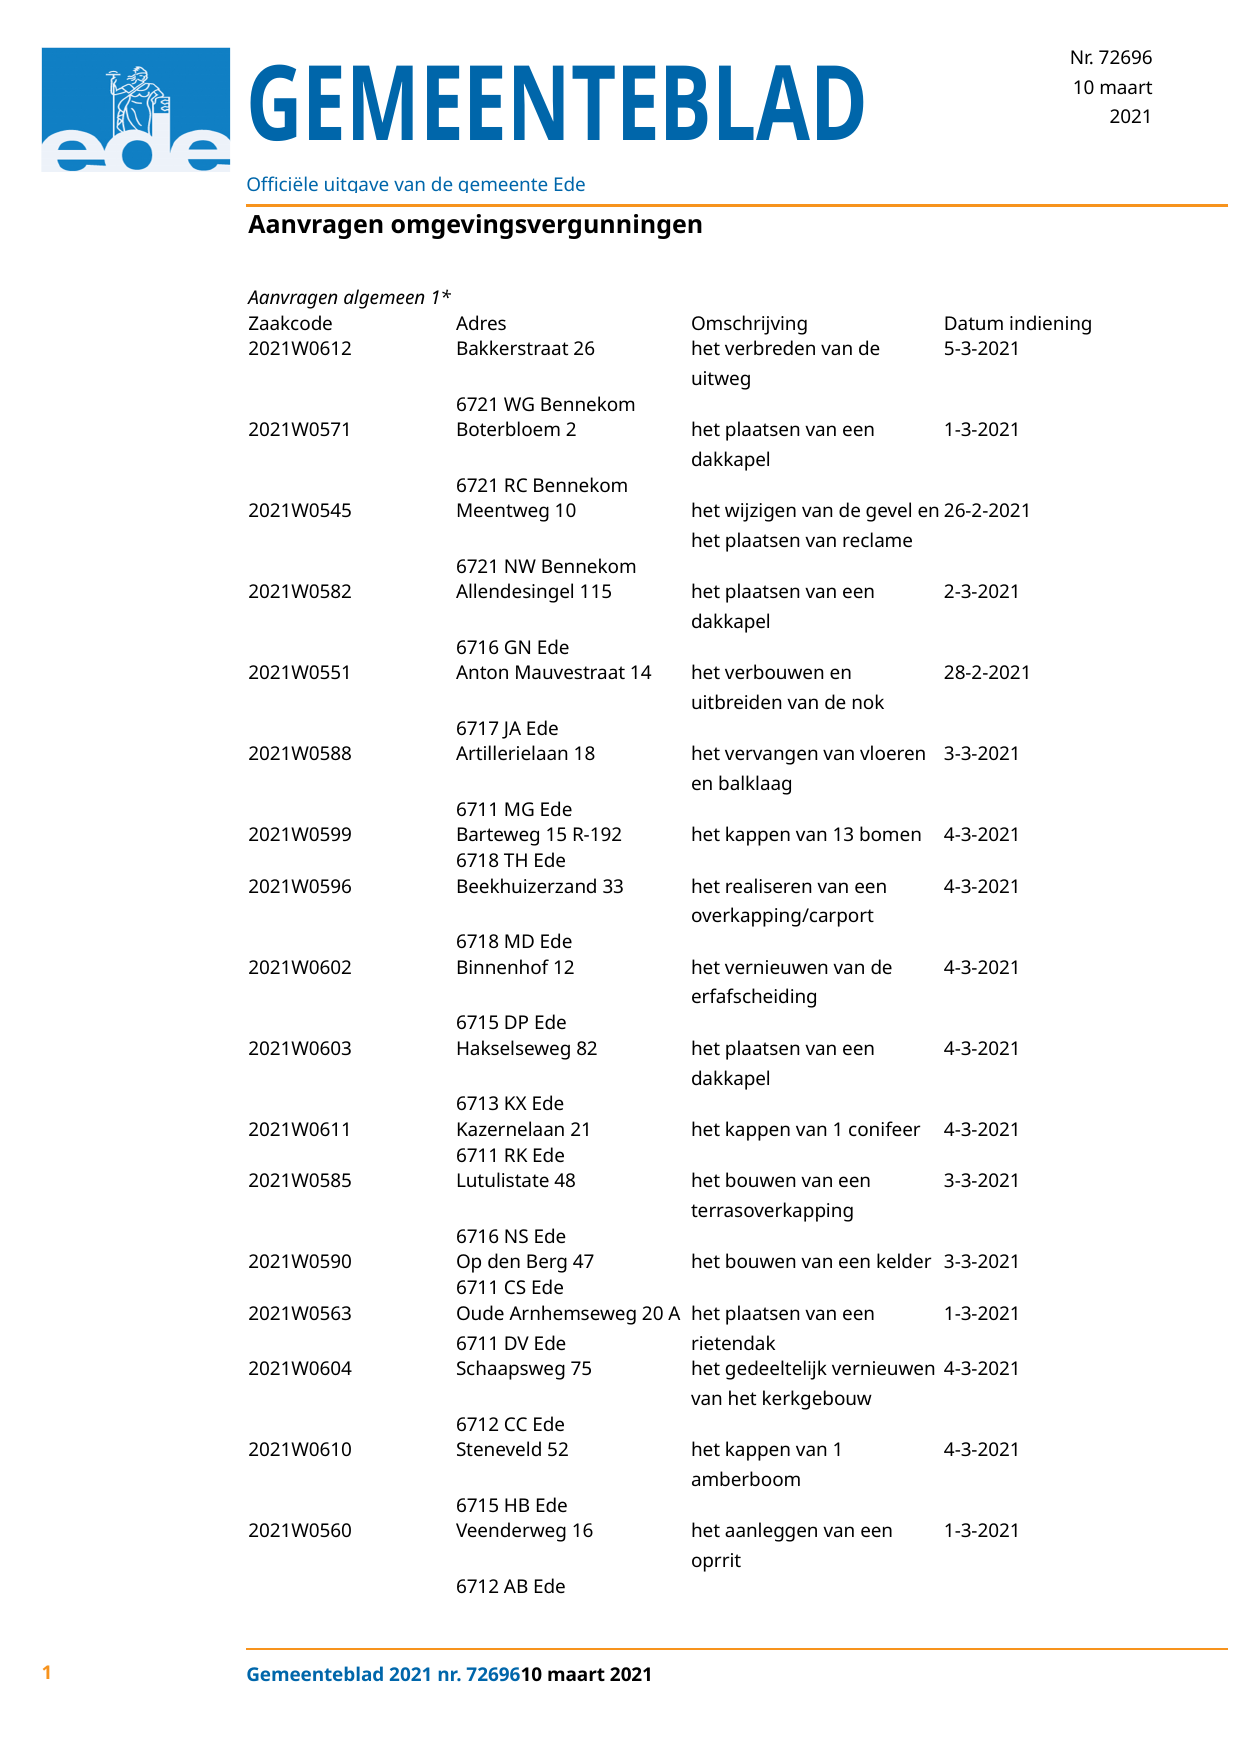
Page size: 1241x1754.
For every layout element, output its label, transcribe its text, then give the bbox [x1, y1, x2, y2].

table_cell [944, 391, 1152, 416]
table_cell Steneveld 52 [456, 1437, 691, 1492]
table_cell 6711 MG Ede [456, 796, 691, 822]
table_cell Meentweg 10 [456, 498, 691, 553]
table_cell 26-2-2021 [944, 498, 1152, 553]
table_cell 2021W0545 [248, 498, 456, 553]
table_cell [248, 1275, 456, 1300]
table_cell [691, 848, 944, 873]
table_cell [944, 1573, 1152, 1599]
table_cell Binnenhof 12 [456, 954, 691, 1009]
table_cell 2021W0551 [248, 660, 456, 715]
table_cell [691, 1091, 944, 1116]
table_cell [248, 1223, 456, 1249]
table_cell 6716 GN Ede [456, 634, 691, 659]
table_cell 6715 HB Ede [456, 1492, 691, 1518]
table_cell [248, 929, 456, 954]
table_cell Op den Berg 47 [456, 1249, 691, 1274]
table_cell 6721 NW Bennekom [456, 553, 691, 578]
table_cell 4-3-2021 [944, 1116, 1152, 1142]
table_cell het vervangen van vloeren en balklaag [691, 741, 944, 796]
table_cell 2021W0590 [248, 1249, 456, 1274]
table_cell 2021W0612 [248, 335, 456, 391]
table_cell [691, 1492, 944, 1518]
table_cell het verbreden van de uitweg [691, 335, 944, 391]
table_cell 28-2-2021 [944, 660, 1152, 715]
table_cell het kappen van 1 conifeer [691, 1116, 944, 1142]
table_cell 6712 AB Ede [456, 1573, 691, 1599]
table_cell [944, 848, 1152, 873]
table_cell het plaatsen van een dakkapel [691, 579, 944, 634]
table_cell 2021W0602 [248, 954, 456, 1009]
table_cell Veenderweg 16 [456, 1518, 691, 1573]
table_cell Beekhuizerzand 33 [456, 873, 691, 928]
table_cell [944, 1010, 1152, 1035]
table_header Omschrijving [691, 310, 944, 335]
table_cell 6721 RC Bennekom [456, 472, 691, 497]
table_cell Lutulistate 48 [456, 1168, 691, 1223]
table_cell 6711 RK Ede [456, 1142, 691, 1168]
table_cell Barteweg 15 R-192 [456, 822, 691, 847]
table_cell [691, 715, 944, 741]
table_cell [691, 472, 944, 497]
table_cell het plaatsen van een rietendak [691, 1300, 944, 1356]
table_cell [944, 715, 1152, 741]
table_cell 6712 CC Ede [456, 1411, 691, 1437]
table_cell [691, 1142, 944, 1168]
table_cell [691, 1573, 944, 1599]
table_cell 2021W0603 [248, 1035, 456, 1091]
table_cell [944, 1275, 1152, 1300]
table_cell Hakselseweg 82 [456, 1035, 691, 1091]
table_cell 2021W0563 [248, 1300, 456, 1356]
table_cell 4-3-2021 [944, 954, 1152, 1009]
table_cell Schaapsweg 75 [456, 1356, 691, 1411]
table_cell Boterbloem 2 [456, 416, 691, 472]
table_cell [248, 1492, 456, 1518]
table_cell [691, 796, 944, 822]
table_cell 3-3-2021 [944, 741, 1152, 796]
table_cell [691, 929, 944, 954]
table_cell het bouwen van een terrasoverkapping [691, 1168, 944, 1223]
table_cell Artillerielaan 18 [456, 741, 691, 796]
table_cell [248, 715, 456, 741]
table_cell 4-3-2021 [944, 822, 1152, 847]
table_cell 3-3-2021 [944, 1249, 1152, 1274]
table_cell [248, 1411, 456, 1437]
table_cell [691, 1411, 944, 1437]
table_cell [944, 1091, 1152, 1116]
table_cell het kappen van 1 amberboom [691, 1437, 944, 1492]
table_cell het kappen van 13 bomen [691, 822, 944, 847]
table_cell 6718 TH Ede [456, 848, 691, 873]
table_cell 6713 KX Ede [456, 1091, 691, 1116]
table_cell het plaatsen van een dakkapel [691, 416, 944, 472]
table_cell [248, 391, 456, 416]
table_cell [944, 1411, 1152, 1437]
table_cell 2021W0571 [248, 416, 456, 472]
table_cell [248, 848, 456, 873]
table_cell 2021W0585 [248, 1168, 456, 1223]
table_cell [944, 553, 1152, 578]
table_cell 2021W0610 [248, 1437, 456, 1492]
table_cell [248, 634, 456, 659]
table_cell 1-3-2021 [944, 1300, 1152, 1356]
table_cell [691, 634, 944, 659]
table_cell 2021W0588 [248, 741, 456, 796]
table_header Zaakcode [248, 310, 456, 335]
table_cell 2021W0611 [248, 1116, 456, 1142]
table_cell [248, 472, 456, 497]
table_cell 6721 WG Bennekom [456, 391, 691, 416]
table_cell 2021W0560 [248, 1518, 456, 1573]
table_cell [944, 929, 1152, 954]
table_cell [691, 1275, 944, 1300]
table_cell [248, 1142, 456, 1168]
table_cell het bouwen van een kelder [691, 1249, 944, 1274]
table_cell 6718 MD Ede [456, 929, 691, 954]
table_cell Anton Mauvestraat 14 [456, 660, 691, 715]
table_cell [944, 634, 1152, 659]
text Aanvragen algemeen 1* [248, 284, 1152, 309]
table_cell 4-3-2021 [944, 1035, 1152, 1091]
table_cell [944, 1492, 1152, 1518]
table_cell [248, 553, 456, 578]
table_header Adres [456, 310, 691, 335]
table_cell Kazernelaan 21 [456, 1116, 691, 1142]
table_cell [944, 472, 1152, 497]
table_cell 2021W0582 [248, 579, 456, 634]
table_cell 5-3-2021 [944, 335, 1152, 391]
table_cell Bakkerstraat 26 [456, 335, 691, 391]
table_cell 2021W0604 [248, 1356, 456, 1411]
table_cell [248, 1573, 456, 1599]
table_cell [691, 391, 944, 416]
table_cell het plaatsen van een dakkapel [691, 1035, 944, 1091]
table_cell [248, 796, 456, 822]
table_header Datum indiening [944, 310, 1152, 335]
picture [41, 47, 231, 172]
table_cell [248, 1091, 456, 1116]
table_cell 4-3-2021 [944, 1356, 1152, 1411]
text Aanvragen omgevingsvergunningen [248, 207, 1152, 241]
table_cell het wijzigen van de gevel en het plaatsen van reclame [691, 498, 944, 553]
table_cell 3-3-2021 [944, 1168, 1152, 1223]
table_cell het gedeeltelijk vernieuwen van het kerkgebouw [691, 1356, 944, 1411]
table_cell [944, 796, 1152, 822]
table_cell [691, 1223, 944, 1249]
table_cell Oude Arnhemseweg 20 A 6711 DV Ede [456, 1300, 691, 1356]
table_cell 6717 JA Ede [456, 715, 691, 741]
table_cell [691, 553, 944, 578]
table_cell Allendesingel 115 [456, 579, 691, 634]
table_cell het vernieuwen van de erfafscheiding [691, 954, 944, 1009]
table_cell 6716 NS Ede [456, 1223, 691, 1249]
table_cell [944, 1223, 1152, 1249]
table_cell het verbouwen en uitbreiden van de nok [691, 660, 944, 715]
table_cell [248, 1010, 456, 1035]
table_cell 6711 CS Ede [456, 1275, 691, 1300]
table_cell 2021W0599 [248, 822, 456, 847]
table_cell 2-3-2021 [944, 579, 1152, 634]
table_cell 1-3-2021 [944, 416, 1152, 472]
table_cell 1-3-2021 [944, 1518, 1152, 1573]
table_cell 6715 DP Ede [456, 1010, 691, 1035]
table_cell 2021W0596 [248, 873, 456, 928]
table_cell [691, 1010, 944, 1035]
table_cell het realiseren van een overkapping/carport [691, 873, 944, 928]
table_cell het aanleggen van een oprrit [691, 1518, 944, 1573]
table_cell [944, 1142, 1152, 1168]
table_cell 4-3-2021 [944, 873, 1152, 928]
table_cell 4-3-2021 [944, 1437, 1152, 1492]
